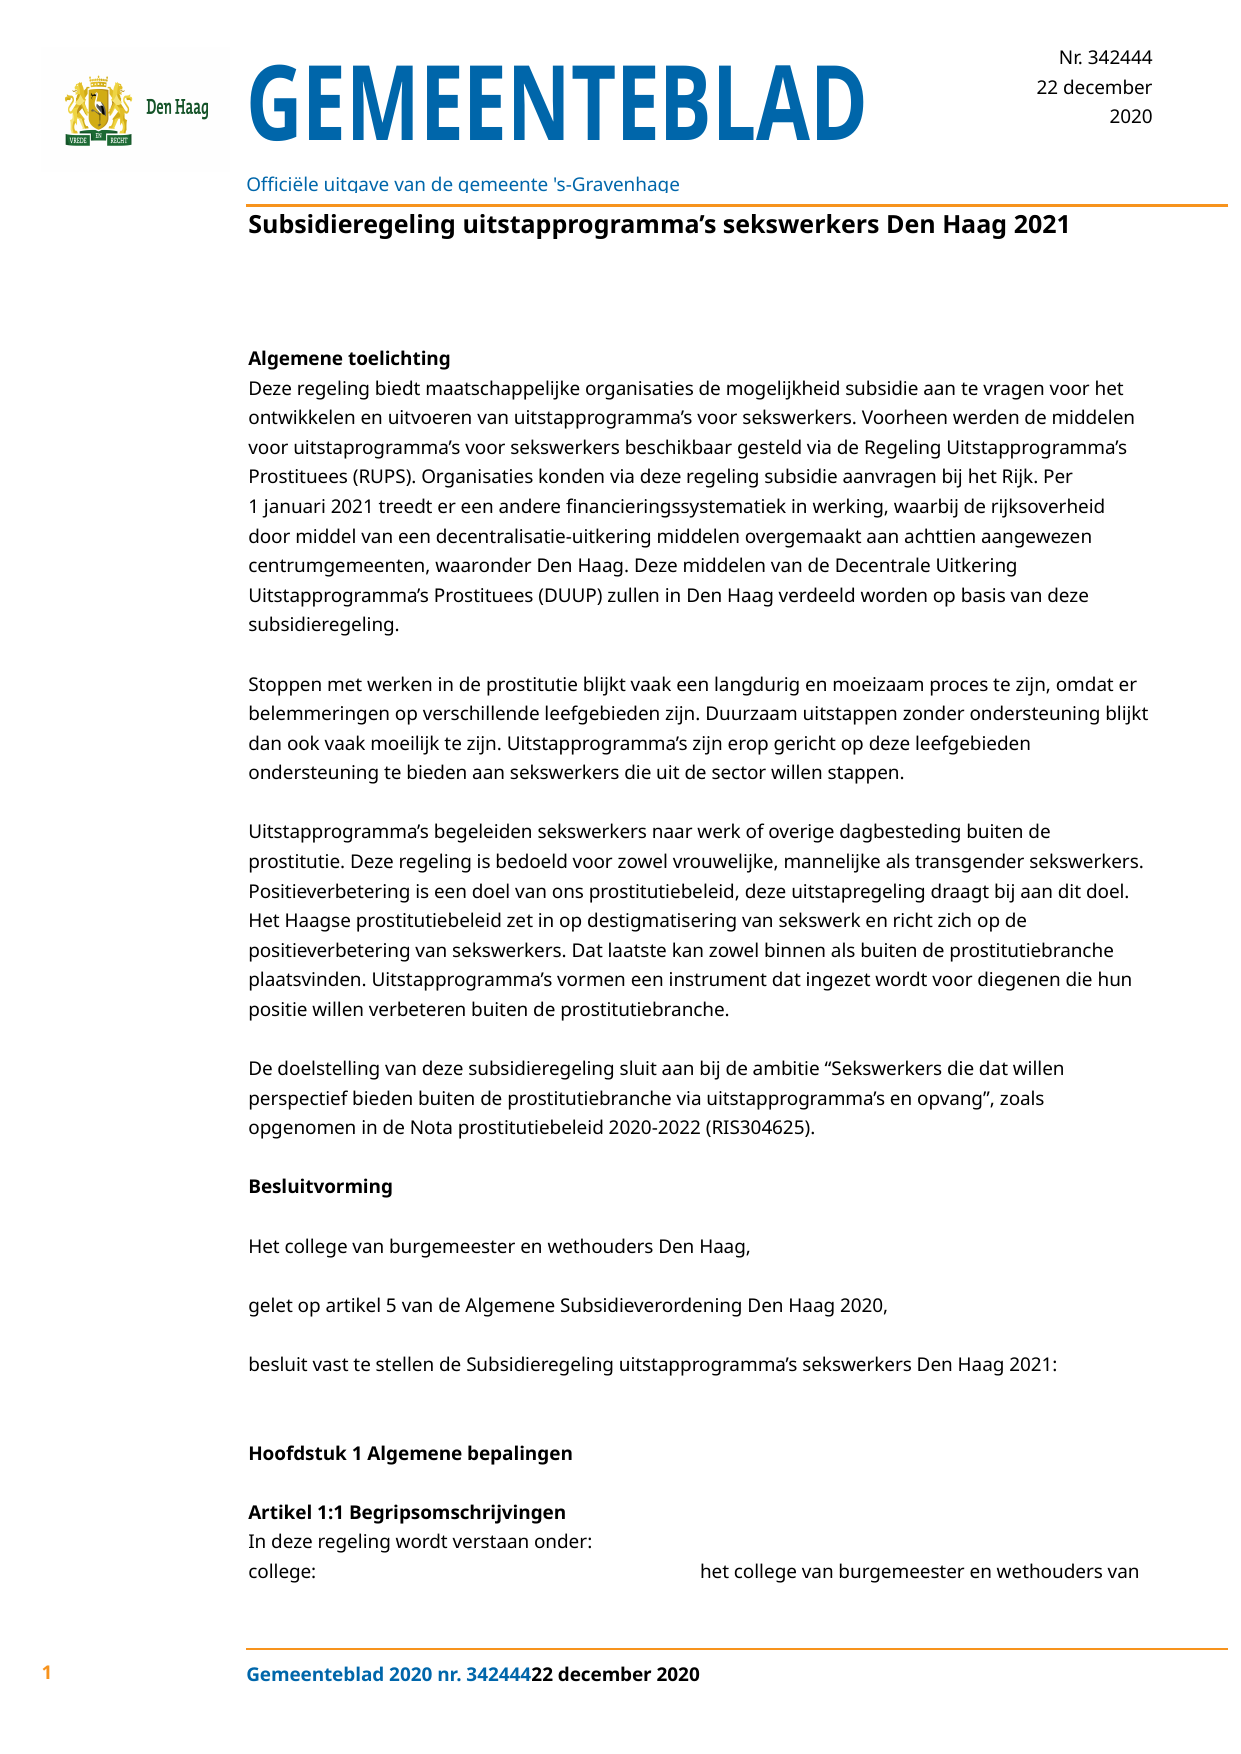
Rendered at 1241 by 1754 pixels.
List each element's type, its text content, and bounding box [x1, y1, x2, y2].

text Besluitvorming [248, 1174, 1152, 1199]
table_header het college van burgemeester en wethouders van [700, 1558, 1152, 1584]
text Artikel 1:1 Begripsomschrijvingen [248, 1499, 1152, 1525]
text De doelstelling van deze subsidieregeling sluit aan bij de ambitie “Sekswerkers die dat willen perspectief bieden buiten de prostitutiebranche via uitstapprogramma’s en opvang”, zoals opgenomen in de Nota prostitutiebeleid 2020-2022 (RIS304625). [248, 1055, 1152, 1140]
text besluit vast te stellen de Subsidieregeling uitstapprogramma’s sekswerkers Den Haag 2021: [248, 1351, 1152, 1377]
text Uitstapprogramma’s begeleiden sekswerkers naar werk of overige dagbesteding buiten de prostitutie. Deze regeling is bedoeld voor zowel vrouwelijke, mannelijke als transgender sekswerkers. Positieverbetering is een doel van ons prostitutiebeleid, deze uitstapregeling draagt bij aan dit doel. Het Haagse prostitutiebeleid zet in op destigmatisering van sekswerk en richt zich op de positieverbetering van sekswerkers. Dat laatste kan zowel binnen als buiten de prostitutiebranche plaatsvinden. Uitstapprogramma’s vormen een instrument dat ingezet wordt voor diegenen die hun positie willen verbeteren buiten de prostitutiebranche. [248, 819, 1152, 1022]
text Algemene toelichting [248, 345, 1152, 371]
text In deze regeling wordt verstaan onder: [248, 1529, 1152, 1554]
text Het college van burgemeester en wethouders Den Haag, [248, 1233, 1152, 1258]
text Stoppen met werken in de prostitutie blijkt vaak een langdurig en moeizaam proces te zijn, omdat er belemmeringen op verschillende leefgebieden zijn. Duurzaam uitstappen zonder ondersteuning blijkt dan ook vaak moeilijk te zijn. Uitstapprogramma’s zijn erop gericht op deze leefgebieden ondersteuning te bieden aan sekswerkers die uit de sector willen stappen. [248, 671, 1152, 785]
text Deze regeling biedt maatschappelijke organisaties de mogelijkheid subsidie aan te vragen voor het ontwikkelen en uitvoeren van uitstapprogramma’s voor sekswerkers. Voorheen werden de middelen voor uitstaprogramma’s voor sekswerkers beschikbaar gesteld via de Regeling Uitstapprogramma’s Prostituees (RUPS). Organisaties konden via deze regeling subsidie aanvragen bij het Rijk. Per 1 januari 2021 treedt er een andere financieringssystematiek in werking, waarbij de rijksoverheid door middel van een decentralisatie-uitkering middelen overgemaakt aan achttien aangewezen centrumgemeenten, waaronder Den Haag. Deze middelen van de Decentrale Uitkering Uitstapprogramma’s Prostituees (DUUP) zullen in Den Haag verdeeld worden op basis van deze subsidieregeling. [248, 375, 1152, 637]
text Subsidieregeling uitstapprogramma’s sekswerkers Den Haag 2021 [248, 207, 1152, 241]
text Hoofdstuk 1 Algemene bepalingen [248, 1440, 1152, 1466]
table_header college: [248, 1558, 700, 1584]
picture [41, 47, 231, 172]
text gelet op artikel 5 van de Algemene Subsidieverordening Den Haag 2020, [248, 1292, 1152, 1318]
